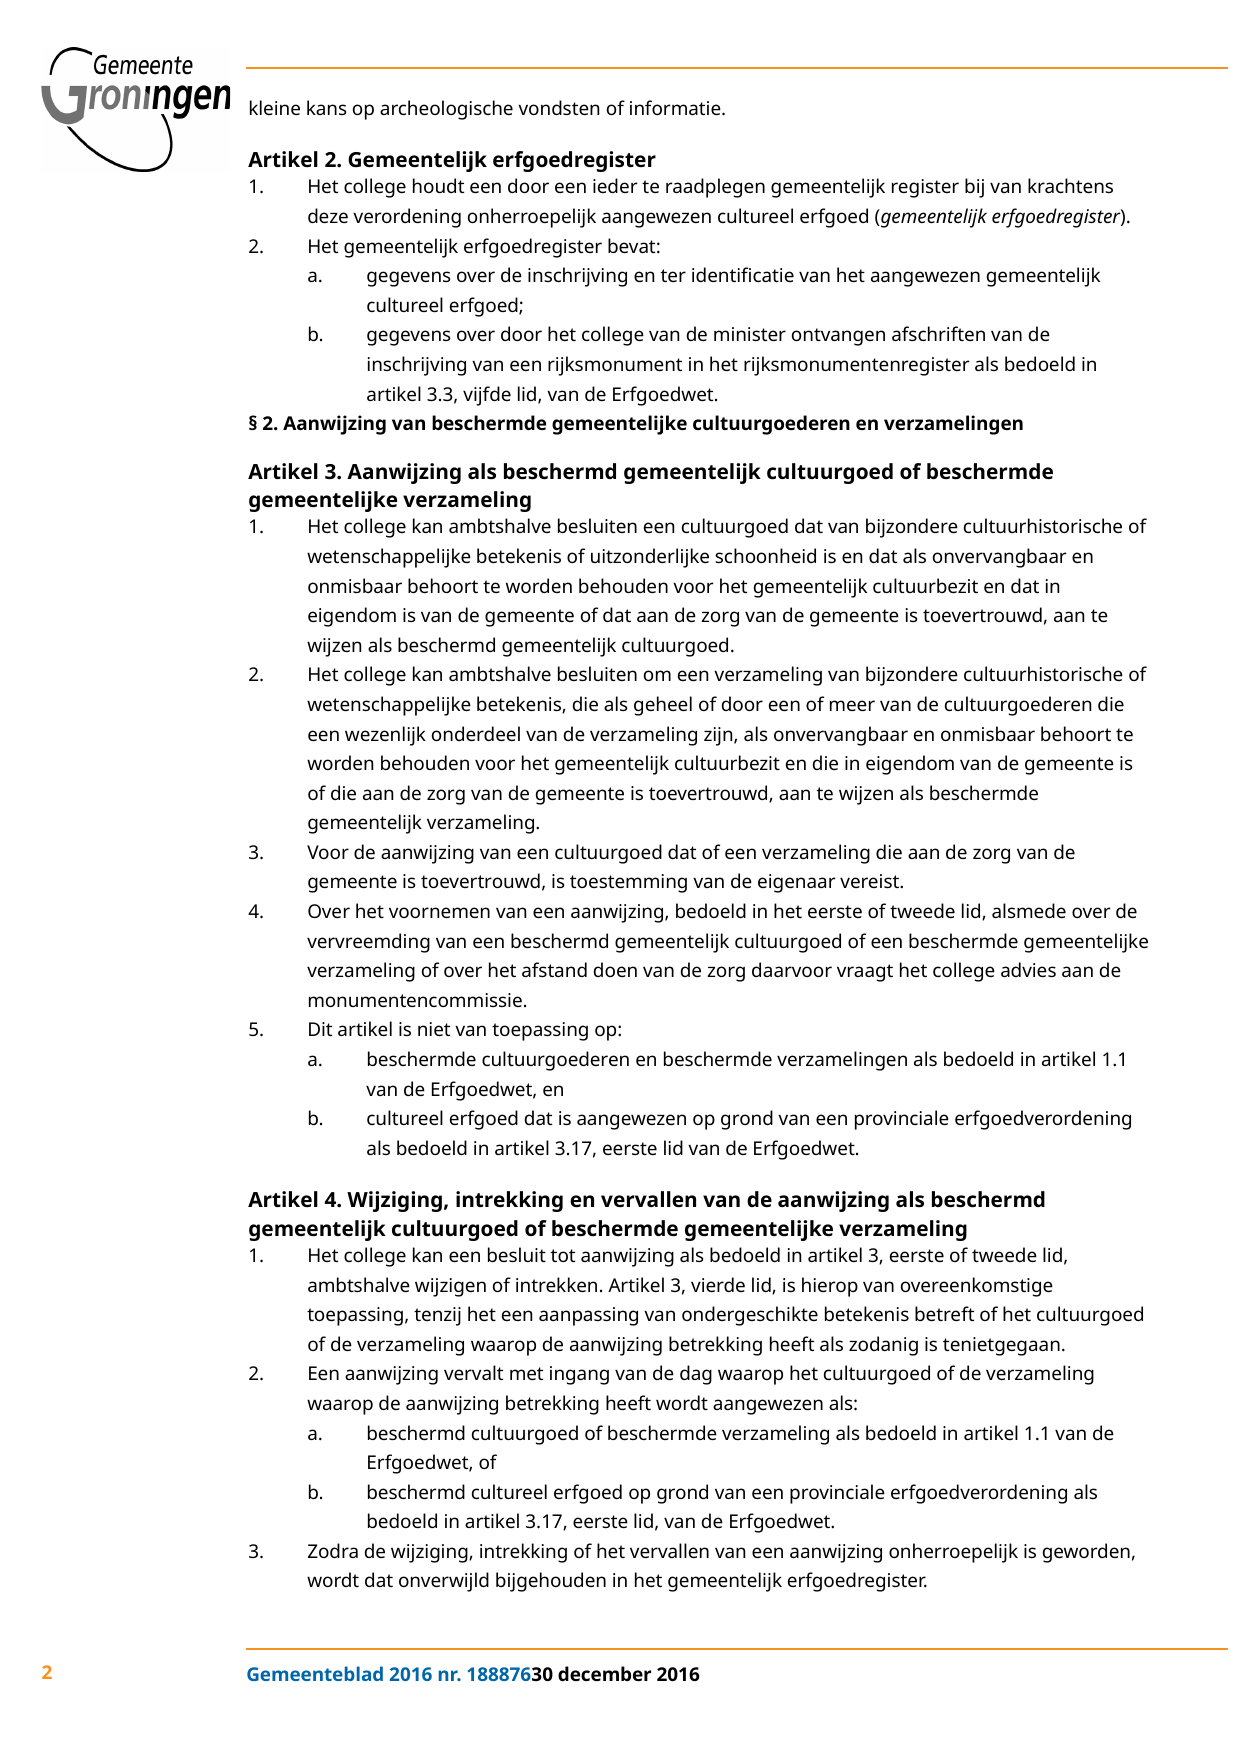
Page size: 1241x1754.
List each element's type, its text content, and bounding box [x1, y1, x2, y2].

text Artikel 4. Wijziging, intrekking en vervallen van de aanwijzing als beschermd gemeentelijk cultuurgoed of beschermde gemeentelijke verzameling [248, 1185, 1152, 1242]
list beschermd cultureel erfgoed op grond van een provinciale erfgoedverordening als bedoeld in artikel 3.17, eerste lid, van de Erfgoedwet. [307, 1479, 1152, 1534]
list cultureel erfgoed dat is aangewezen op grond van een provinciale erfgoedverordening als bedoeld in artikel 3.17, eerste lid van de Erfgoedwet. [307, 1105, 1152, 1161]
picture [41, 47, 231, 172]
text Artikel 2. Gemeentelijk erfgoedregister [248, 145, 1152, 174]
text kleine kans op archeologische vondsten of informatie. [248, 95, 1152, 121]
list Het college kan ambtshalve besluiten een cultuurgoed dat van bijzondere cultuurhistorische of wetenschappelijke betekenis of uitzonderlijke schoonheid is en dat als onvervangbaar en onmisbaar behoort te worden behouden voor het gemeentelijk cultuurbezit en dat in eigendom is van de gemeente of dat aan de zorg van de gemeente is toevertrouwd, aan te wijzen als beschermd gemeentelijk cultuurgoed. [248, 514, 1152, 658]
list gegevens over de inschrijving en ter identificatie van het aangewezen gemeentelijk cultureel erfgoed; [307, 262, 1152, 318]
list Het gemeentelijk erfgoedregister bevat: [248, 233, 1152, 258]
list Het college kan een besluit tot aanwijzing als bedoeld in artikel 3, eerste of tweede lid, ambtshalve wijzigen of intrekken. Artikel 3, vierde lid, is hierop van overeenkomstige toepassing, tenzij het een aanpassing van ondergeschikte betekenis betreft of het cultuurgoed of de verzameling waarop de aanwijzing betrekking heeft als zodanig is tenietgegaan. [248, 1242, 1152, 1357]
list gegevens over door het college van de minister ontvangen afschriften van de inschrijving van een rijksmonument in het rijksmonumentenregister als bedoeld in artikel 3.3, vijfde lid, van de Erfgoedwet. [307, 322, 1152, 406]
list Het college kan ambtshalve besluiten om een verzameling van bijzondere cultuurhistorische of wetenschappelijke betekenis, die als geheel of door een of meer van de cultuurgoederen die een wezenlijk onderdeel van de verzameling zijn, als onvervangbaar en onmisbaar behoort te worden behouden voor het gemeentelijk cultuurbezit en die in eigendom van de gemeente is of die aan de zorg van de gemeente is toevertrouwd, aan te wijzen als beschermde gemeentelijk verzameling. [248, 662, 1152, 835]
list Over het voornemen van een aanwijzing, bedoeld in het eerste of tweede lid, alsmede over de vervreemding van een beschermd gemeentelijk cultuurgoed of een beschermde gemeentelijke verzameling of over het afstand doen van de zorg daarvoor vraagt het college advies aan de monumentencommissie. [248, 898, 1152, 1013]
list beschermde cultuurgoederen en beschermde verzamelingen als bedoeld in artikel 1.1 van de Erfgoedwet, en [307, 1046, 1152, 1102]
list Voor de aanwijzing van een cultuurgoed dat of een verzameling die aan de zorg van de gemeente is toevertrouwd, is toestemming van de eigenaar vereist. [248, 839, 1152, 894]
text § 2. Aanwijzing van beschermde gemeentelijke cultuurgoederen en verzamelingen [248, 410, 1152, 436]
list Dit artikel is niet van toepassing op: [248, 1017, 1152, 1042]
text Artikel 3. Aanwijzing als beschermd gemeentelijk cultuurgoed of beschermde gemeentelijke verzameling [248, 457, 1152, 514]
list Zodra de wijziging, intrekking of het vervallen van een aanwijzing onherroepelijk is geworden, wordt dat onverwijld bijgehouden in het gemeentelijk erfgoedregister. [248, 1538, 1152, 1593]
list Het college houdt een door een ieder te raadplegen gemeentelijk register bij van krachtens deze verordening onherroepelijk aangewezen cultureel erfgoed (gemeentelijk erfgoedregister). [248, 174, 1152, 229]
list Een aanwijzing vervalt met ingang van de dag waarop het cultuurgoed of de verzameling waarop de aanwijzing betrekking heeft wordt aangewezen als: [248, 1361, 1152, 1416]
list beschermd cultuurgoed of beschermde verzameling als bedoeld in artikel 1.1 van de Erfgoedwet, of [307, 1420, 1152, 1475]
